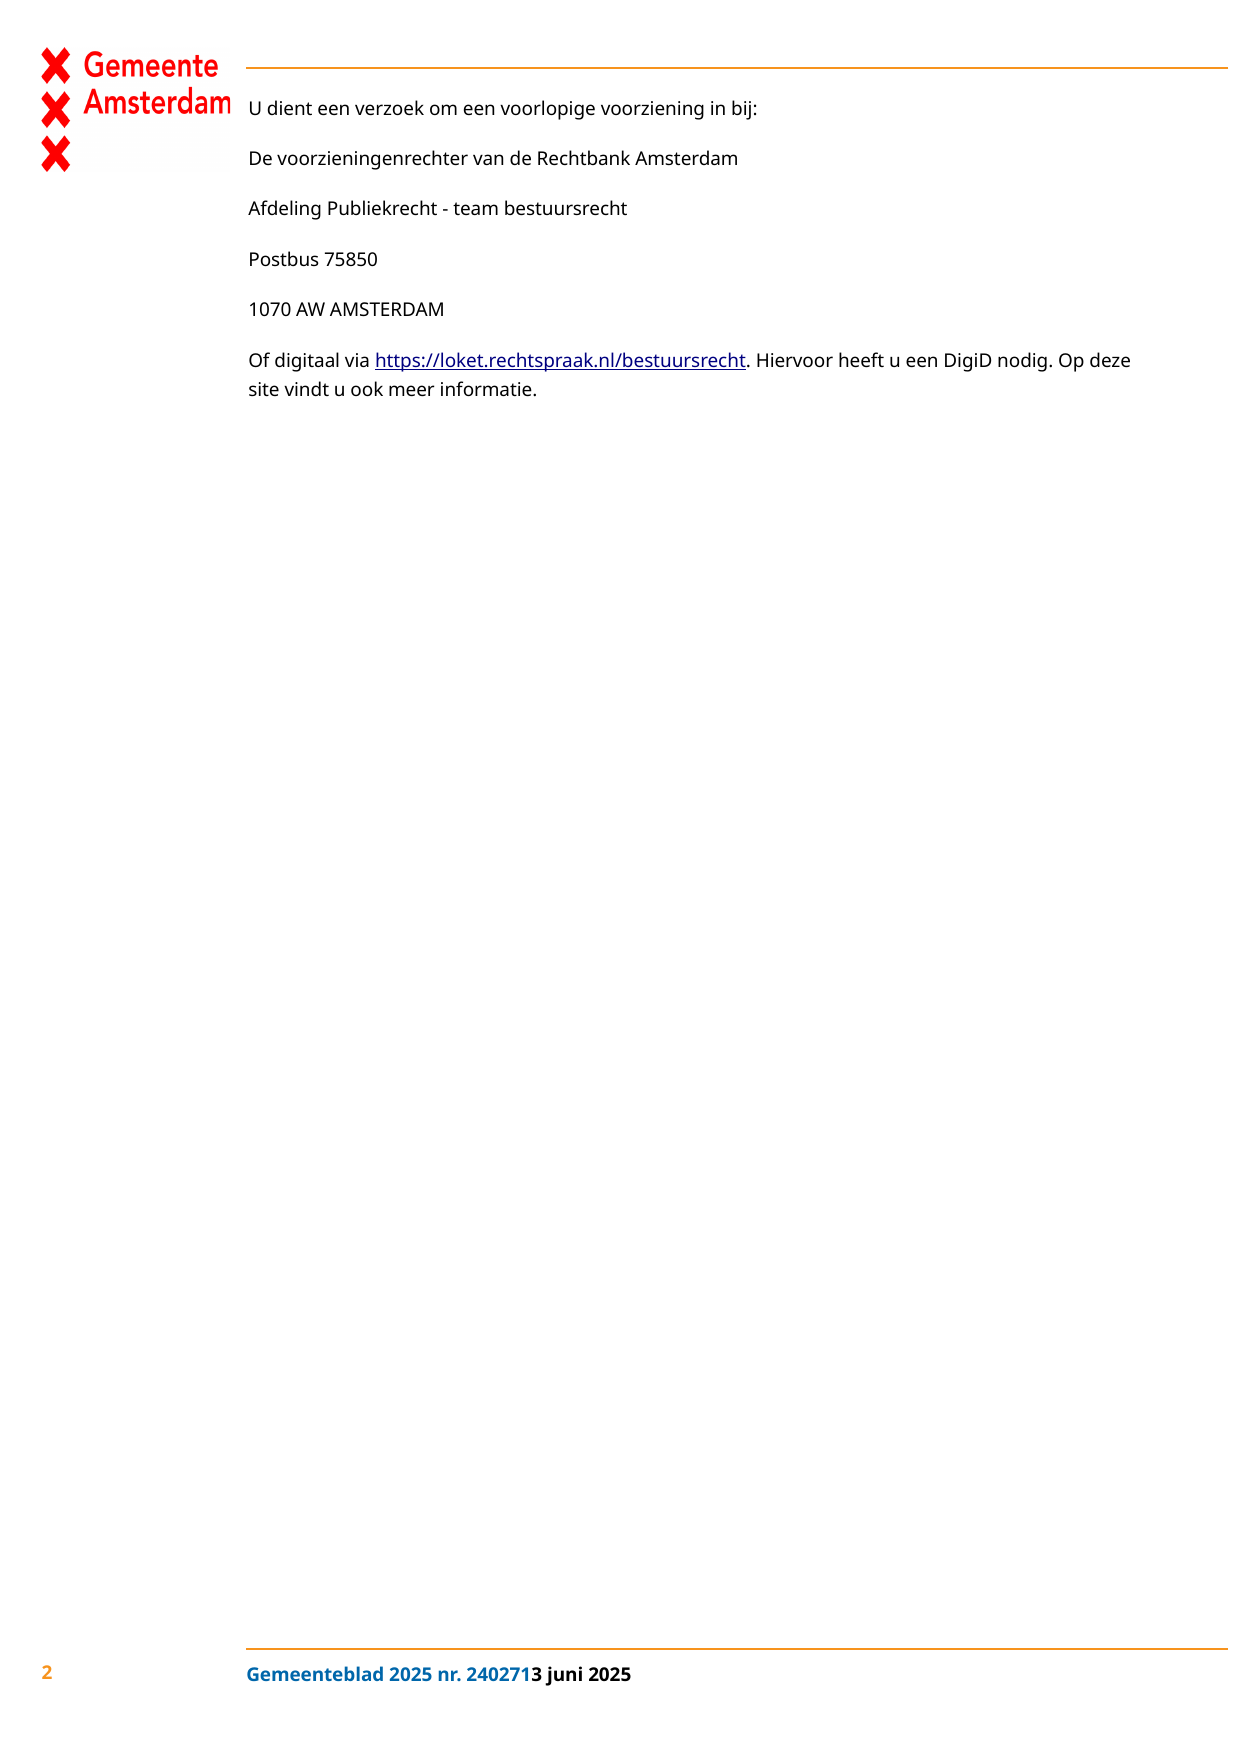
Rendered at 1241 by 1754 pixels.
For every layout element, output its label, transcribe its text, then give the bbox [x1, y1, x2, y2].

text De voorzieningenrechter van de Rechtbank Amsterdam [248, 145, 1152, 171]
text U dient een verzoek om een voorlopige voorziening in bij: [248, 95, 1152, 121]
text Postbus 75850 [248, 246, 1152, 272]
picture [41, 47, 231, 172]
text Afdeling Publiekrecht - team bestuursrecht [248, 196, 1152, 221]
text Of digitaal via https://loket.rechtspraak.nl/bestuursrecht. Hiervoor heeft u een DigiD nodig. Op deze site vindt u ook meer informatie. [248, 347, 1152, 402]
text 1070 AW AMSTERDAM [248, 296, 1152, 322]
